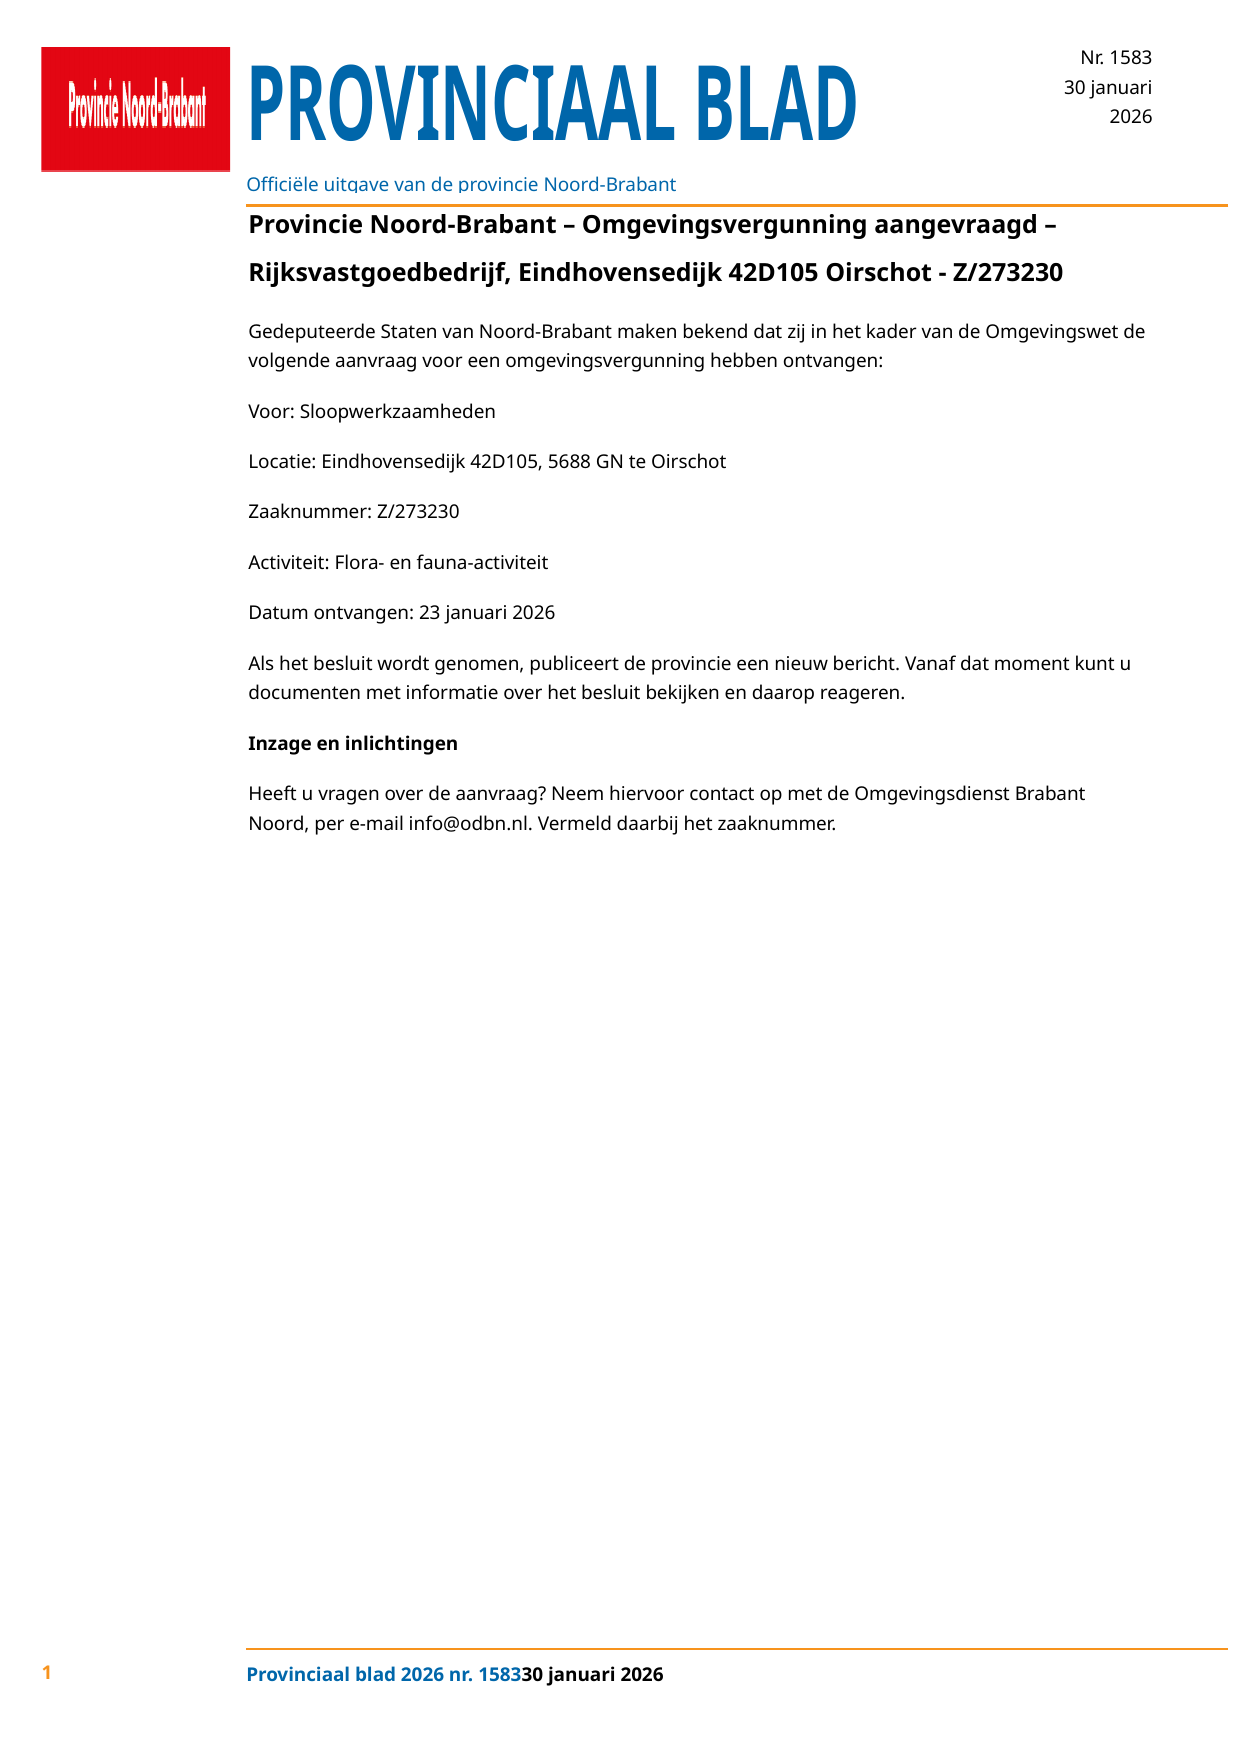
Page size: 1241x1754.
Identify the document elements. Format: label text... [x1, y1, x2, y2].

text Activiteit: Flora- en fauna-activiteit [248, 549, 1152, 575]
text Voor: Sloopwerkzaamheden [248, 398, 1152, 424]
text Locatie: Eindhovensedijk 42D105, 5688 GN te Oirschot [248, 448, 1152, 474]
text Heeft u vragen over de aanvraag? Neem hiervoor contact op met de Omgevingsdienst Brabant Noord, per e-mail info@odbn.nl. Vermeld daarbij het zaaknummer. [248, 780, 1152, 836]
picture [41, 47, 231, 172]
text Als het besluit wordt genomen, publiceert de provincie een nieuw bericht. Vanaf dat moment kunt u documenten met informatie over het besluit bekijken en daarop reageren. [248, 650, 1152, 705]
text Datum ontvangen: 23 januari 2026 [248, 599, 1152, 625]
text Zaaknummer: Z/273230 [248, 499, 1152, 524]
text Provincie Noord-Brabant – Omgevingsvergunning aangevraagd – Rijksvastgoedbedrijf, Eindhovensedijk 42D105 Oirschot - Z/273230 [248, 207, 1152, 288]
text Gedeputeerde Staten van Noord-Brabant maken bekend dat zij in het kader van de Omgevingswet de volgende aanvraag voor een omgevingsvergunning hebben ontvangen: [248, 318, 1152, 373]
text Inzage en inlichtingen [248, 730, 1152, 756]
